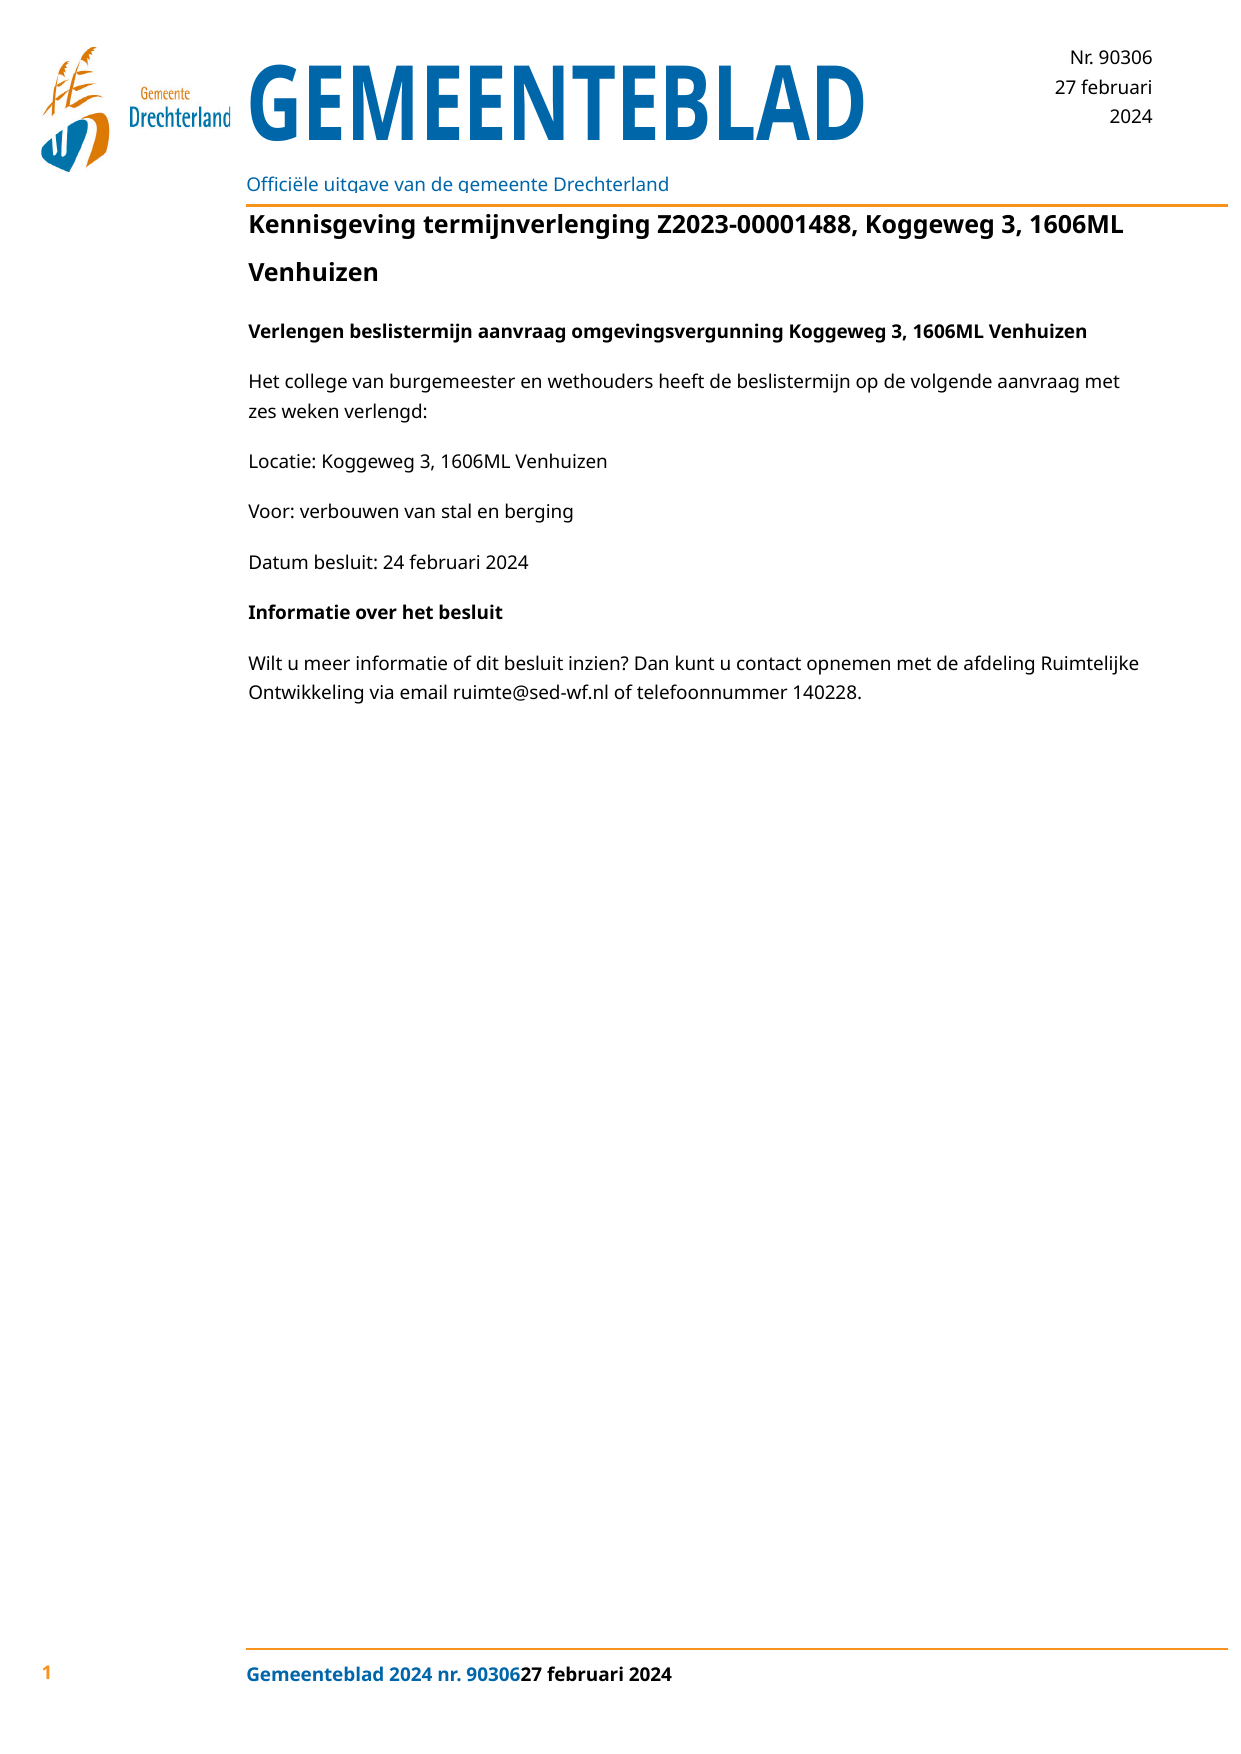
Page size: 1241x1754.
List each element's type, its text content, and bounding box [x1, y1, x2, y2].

text Datum besluit: 24 februari 2024 [248, 549, 1152, 575]
text Het college van burgemeester en wethouders heeft de beslistermijn op de volgende aanvraag met zes weken verlengd: [248, 368, 1152, 424]
text Informatie over het besluit [248, 599, 1152, 625]
picture [226, 115, 231, 124]
picture [41, 158, 64, 172]
text Wilt u meer informatie of dit besluit inzien? Dan kunt u contact opnemen met de afdeling Ruimtelijke Ontwikkeling via email ruimte@sed-wf.nl of telefoonnummer 140228. [248, 650, 1152, 705]
text Locatie: Koggeweg 3, 1606ML Venhuizen [248, 448, 1152, 474]
text Voor: verbouwen van stal en berging [248, 499, 1152, 524]
picture [41, 47, 231, 172]
text Verlengen beslistermijn aanvraag omgevingsvergunning Koggeweg 3, 1606ML Venhuizen [248, 318, 1152, 344]
text Kennisgeving termijnverlenging Z2023-00001488, Koggeweg 3, 1606ML Venhuizen [248, 207, 1152, 288]
